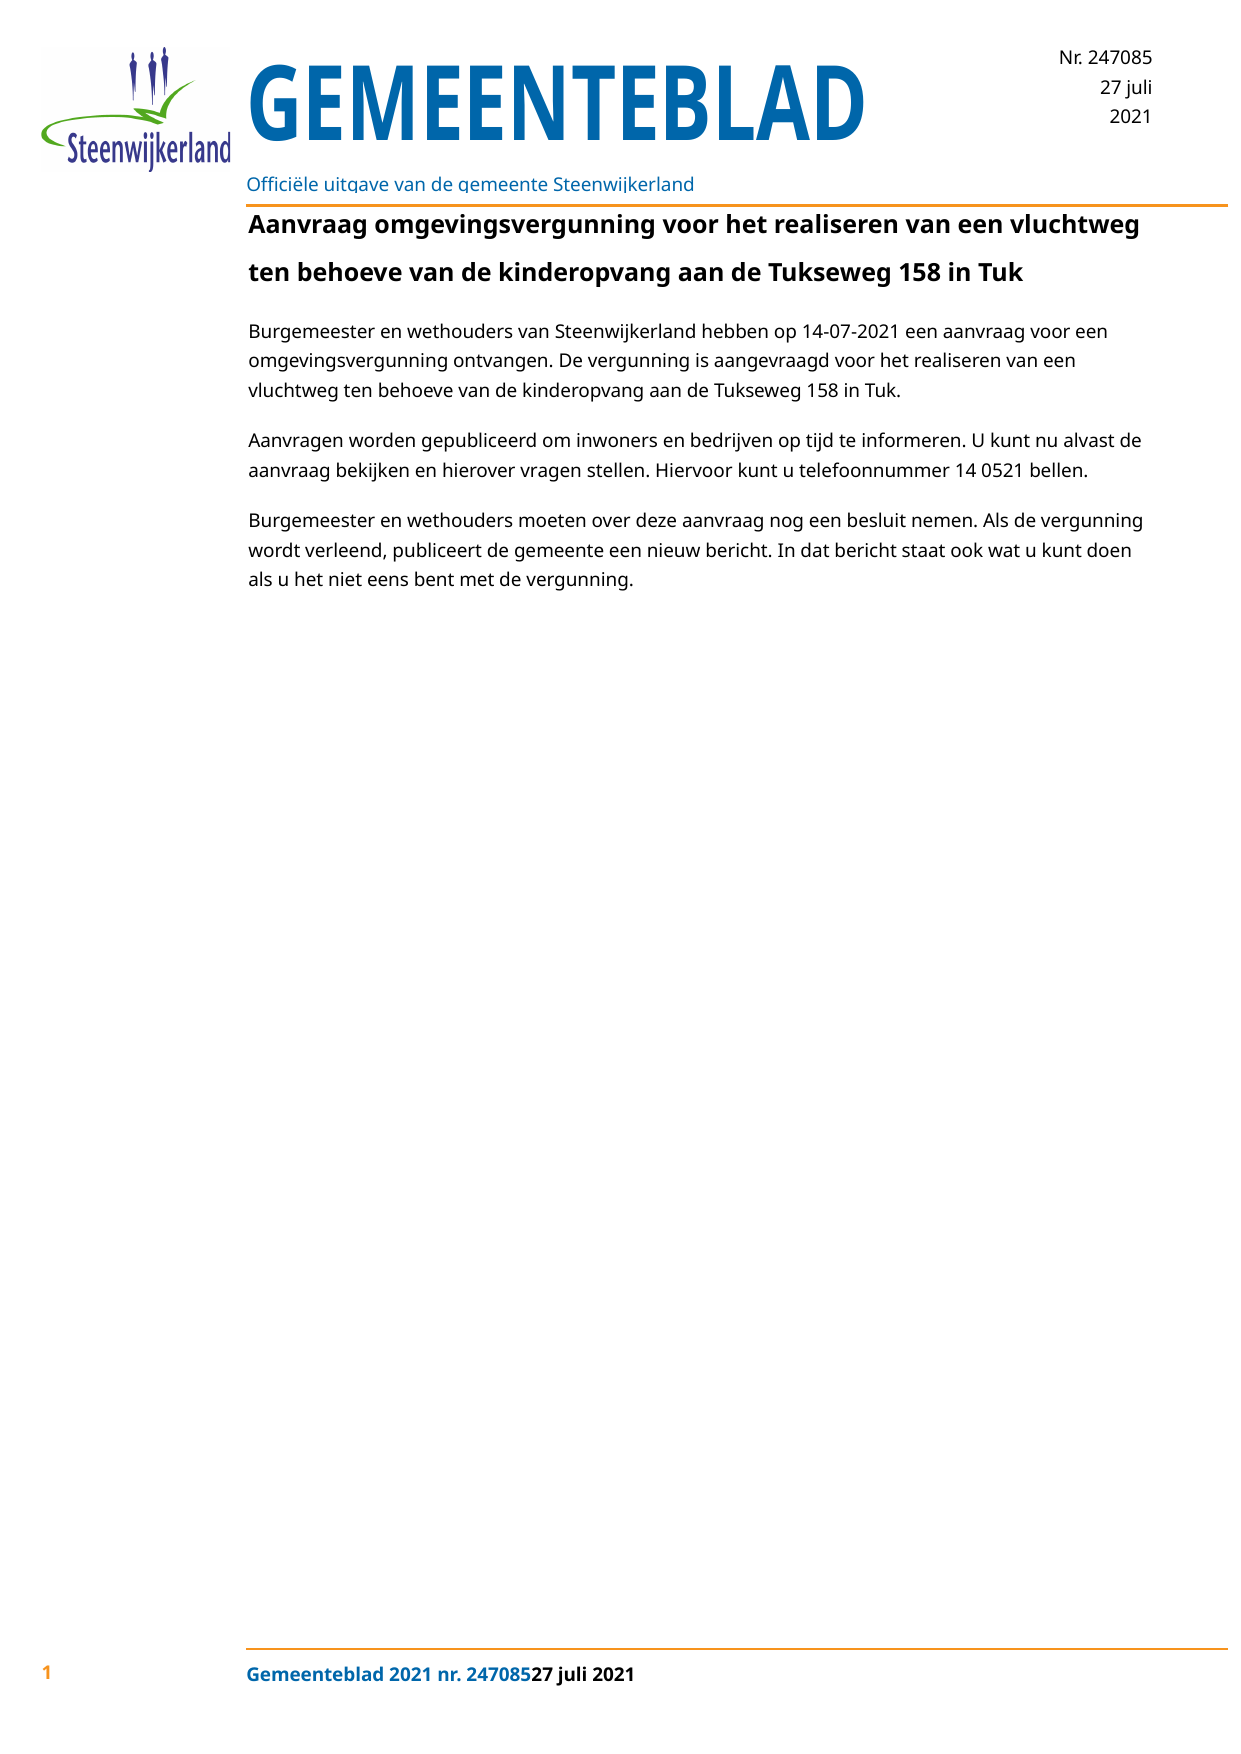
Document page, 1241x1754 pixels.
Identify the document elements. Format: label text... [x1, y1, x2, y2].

text Aanvragen worden gepubliceerd om inwoners en bedrijven op tijd te informeren. U kunt nu alvast de aanvraag bekijken en hierover vragen stellen. Hiervoor kunt u telefoonnummer 14 0521 bellen. [248, 427, 1152, 483]
picture [41, 47, 231, 172]
text Aanvraag omgevingsvergunning voor het realiseren van een vluchtweg ten behoeve van de kinderopvang aan de Tukseweg 158 in Tuk [248, 207, 1152, 288]
text Burgemeester en wethouders moeten over deze aanvraag nog een besluit nemen. Als de vergunning wordt verleend, publiceert de gemeente een nieuw bericht. In dat bericht staat ook wat u kunt doen als u het niet eens bent met de vergunning. [248, 507, 1152, 592]
text Burgemeester en wethouders van Steenwijkerland hebben op 14-07-2021 een aanvraag voor een omgevingsvergunning ontvangen. De vergunning is aangevraagd voor het realiseren van een vluchtweg ten behoeve van de kinderopvang aan de Tukseweg 158 in Tuk. [248, 318, 1152, 403]
